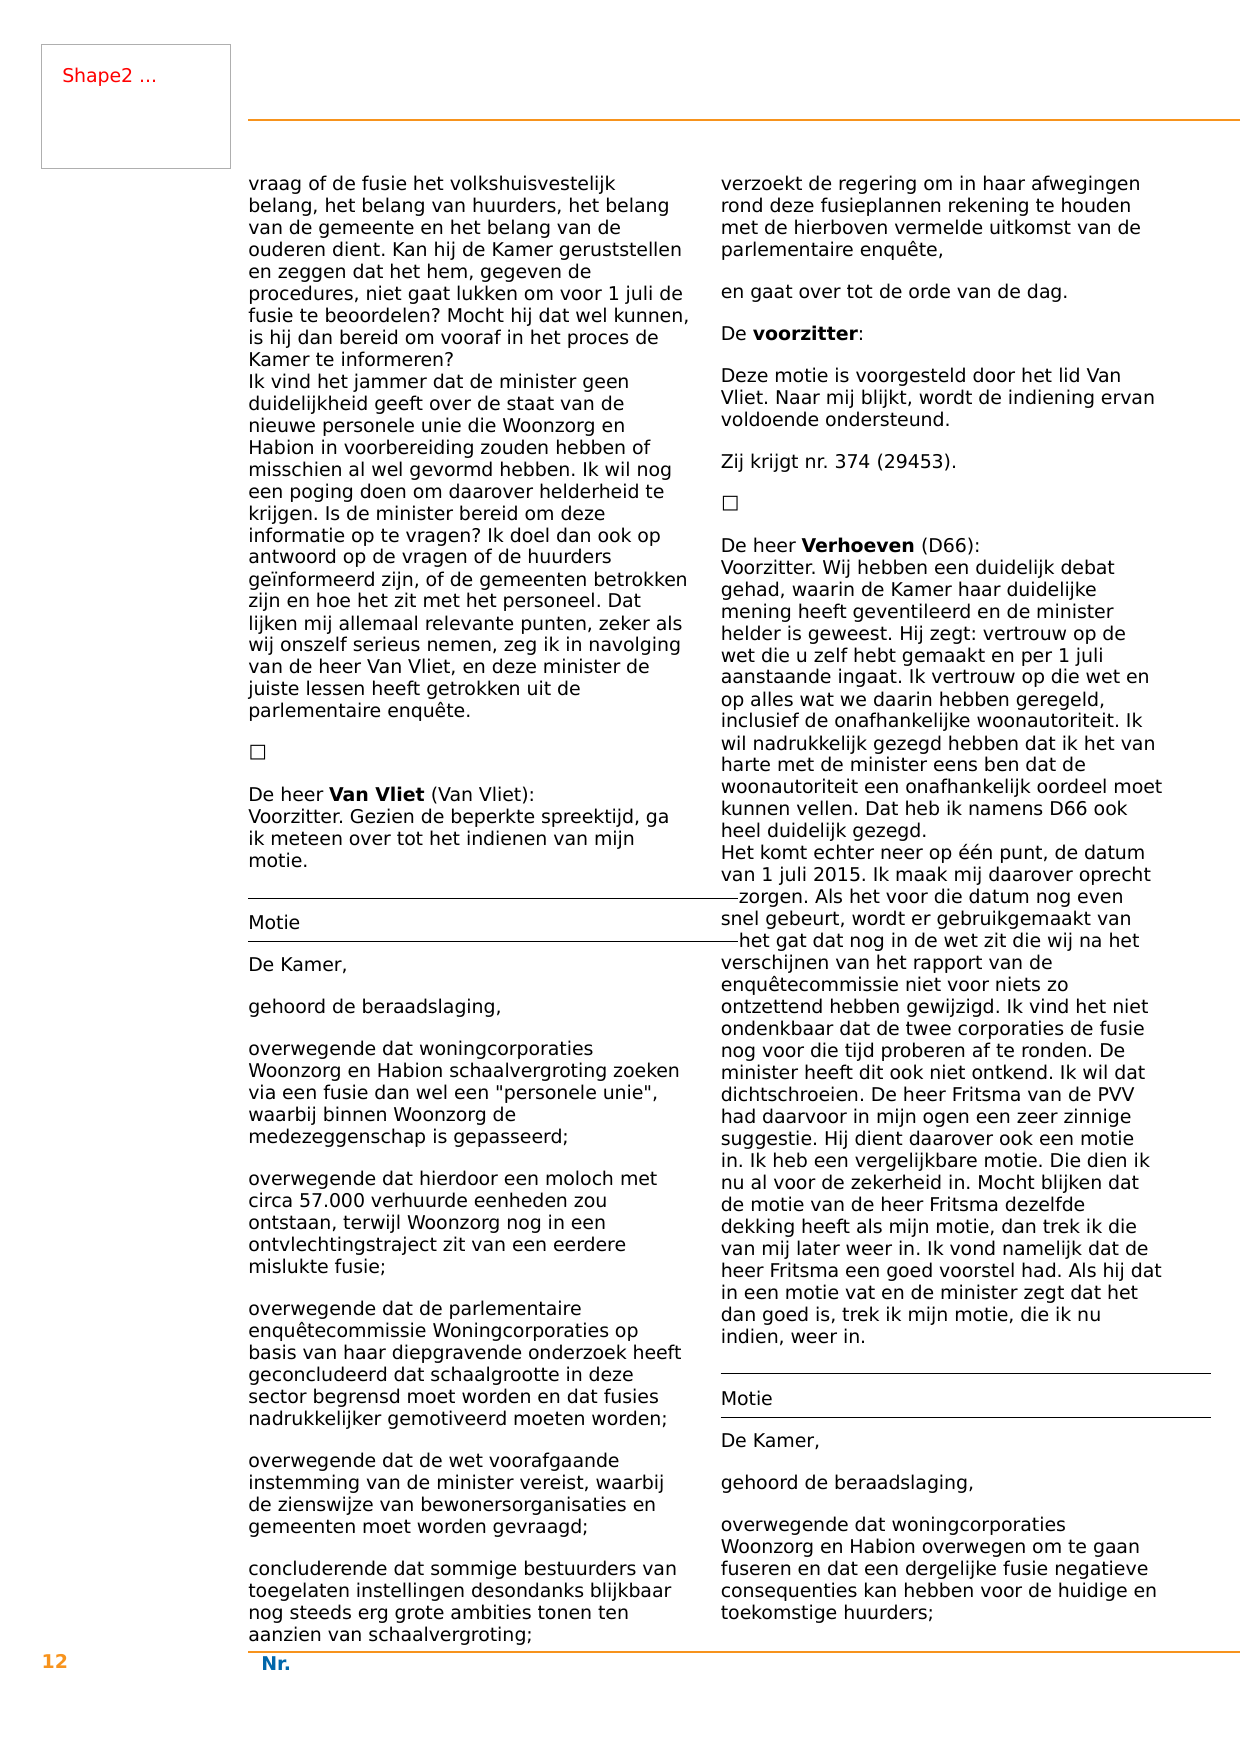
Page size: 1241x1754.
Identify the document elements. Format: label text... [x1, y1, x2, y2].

text gehoord de beraadslaging, [248, 996, 691, 1018]
text overwegende dat woningcorporaties Woonzorg en Habion schaalvergroting zoeken via een fusie dan wel een "personele unie", waarbij binnen Woonzorg de medezeggenschap is gepasseerd; [248, 1038, 691, 1148]
text De voorzitter: [721, 323, 1163, 345]
text De Kamer, [721, 1430, 1163, 1452]
text Motie [248, 912, 691, 934]
text verzoekt de regering om in haar afwegingen rond deze fusieplannen rekening te houden met de hierboven vermelde uitkomst van de parlementaire enquête, [721, 173, 1163, 261]
text vraag of de fusie het volkshuisvestelijk belang, het belang van huurders, het belang van de gemeente en het belang van de ouderen dient. Kan hij de Kamer geruststellen en zeggen dat het hem, gegeven de procedures, niet gaat lukken om voor 1 juli de fusie te beoordelen? Mocht hij dat wel kunnen, is hij dan bereid om vooraf in het proces de Kamer te informeren? [248, 173, 691, 371]
text Ik vind het jammer dat de minister geen duidelijkheid geeft over de staat van de nieuwe personele unie die Woonzorg en Habion in voorbereiding zouden hebben of misschien al wel gevormd hebben. Ik wil nog een poging doen om daarover helderheid te krijgen. Is de minister bereid om deze informatie op te vragen? Ik doel dan ook op antwoord op de vragen of de huurders geïnformeerd zijn, of de gemeenten betrokken zijn en hoe het zit met het personeel. Dat lijken mij allemaal relevante punten, zeker als wij onszelf serieus nemen, zeg ik in navolging van de heer Van Vliet, en deze minister de juiste lessen heeft getrokken uit de parlementaire enquête. [248, 371, 691, 722]
text Voorzitter. Wij hebben een duidelijk debat gehad, waarin de Kamer haar duidelijke mening heeft geventileerd en de minister helder is geweest. Hij zegt: vertrouw op de wet die u zelf hebt gemaakt en per 1 juli aanstaande ingaat. Ik vertrouw op die wet en op alles wat we daarin hebben geregeld, inclusief de onafhankelijke woonautoriteit. Ik wil nadrukkelijk gezegd hebben dat ik het van harte met de minister eens ben dat de woonautoriteit een onafhankelijk oordeel moet kunnen vellen. Dat heb ik namens D66 ook heel duidelijk gezegd. [721, 557, 1163, 842]
text overwegende dat de wet voorafgaande instemming van de minister vereist, waarbij de zienswijze van bewonersorganisaties en gemeenten moet worden gevraagd; [248, 1450, 691, 1538]
text Het komt echter neer op één punt, de datum van 1 juli 2015. Ik maak mij daarover oprecht zorgen. Als het voor die datum nog even snel gebeurt, wordt er gebruikgemaakt van het gat dat nog in de wet zit die wij na het verschijnen van het rapport van de enquêtecommissie niet voor niets zo ontzettend hebben gewijzigd. Ik vind het niet ondenkbaar dat de twee corporaties de fusie nog voor die tijd proberen af te ronden. De minister heeft dit ook niet ontkend. Ik wil dat dichtschroeien. De heer Fritsma van de PVV had daarvoor in mijn ogen een zeer zinnige suggestie. Hij dient daarover ook een motie in. Ik heb een vergelijkbare motie. Die dien ik nu al voor de zekerheid in. Mocht blijken dat de motie van de heer Fritsma dezelfde dekking heeft als mijn motie, dan trek ik die van mij later weer in. Ik vond namelijk dat de heer Fritsma een goed voorstel had. Als hij dat in een motie vat en de minister zegt dat het dan goed is, trek ik mijn motie, die ik nu indien, weer in. [721, 842, 1163, 1348]
text overwegende dat woningcorporaties Woonzorg en Habion overwegen om te gaan fuseren en dat een dergelijke fusie negatieve consequenties kan hebben voor de huidige en toekomstige huurders; [721, 1514, 1163, 1623]
text overwegende dat hierdoor een moloch met circa 57.000 verhuurde eenheden zou ontstaan, terwijl Woonzorg nog in een ontvlechtingstraject zit van een eerdere mislukte fusie; [248, 1168, 691, 1278]
text ⬜ [721, 493, 1163, 514]
text en gaat over tot de orde van de dag. [721, 281, 1163, 303]
text Deze motie is voorgesteld door het lid Van Vliet. Naar mij blijkt, wordt de indiening ervan voldoende ondersteund. [721, 365, 1163, 431]
text gehoord de beraadslaging, [721, 1472, 1163, 1494]
text Zij krijgt nr. 374 (29453). [721, 451, 1163, 473]
text Voorzitter. Gezien de beperkte spreektijd, ga ik meteen over tot het indienen van mijn motie. [248, 806, 691, 872]
text concluderende dat sommige bestuurders van toegelaten instellingen desondanks blijkbaar nog steeds erg grote ambities tonen ten aanzien van schaalvergroting; [248, 1558, 691, 1646]
text Motie [721, 1388, 1163, 1410]
text De Kamer, [248, 954, 691, 976]
text De heer Verhoeven (D66): [721, 534, 1163, 557]
text ⬜ [248, 742, 691, 764]
text overwegende dat de parlementaire enquêtecommissie Woningcorporaties op basis van haar diepgravende onderzoek heeft geconcludeerd dat schaalgrootte in deze sector begrensd moet worden en dat fusies nadrukkelijker gemotiveerd moeten worden; [248, 1298, 691, 1430]
text De heer Van Vliet (Van Vliet): [248, 784, 691, 806]
